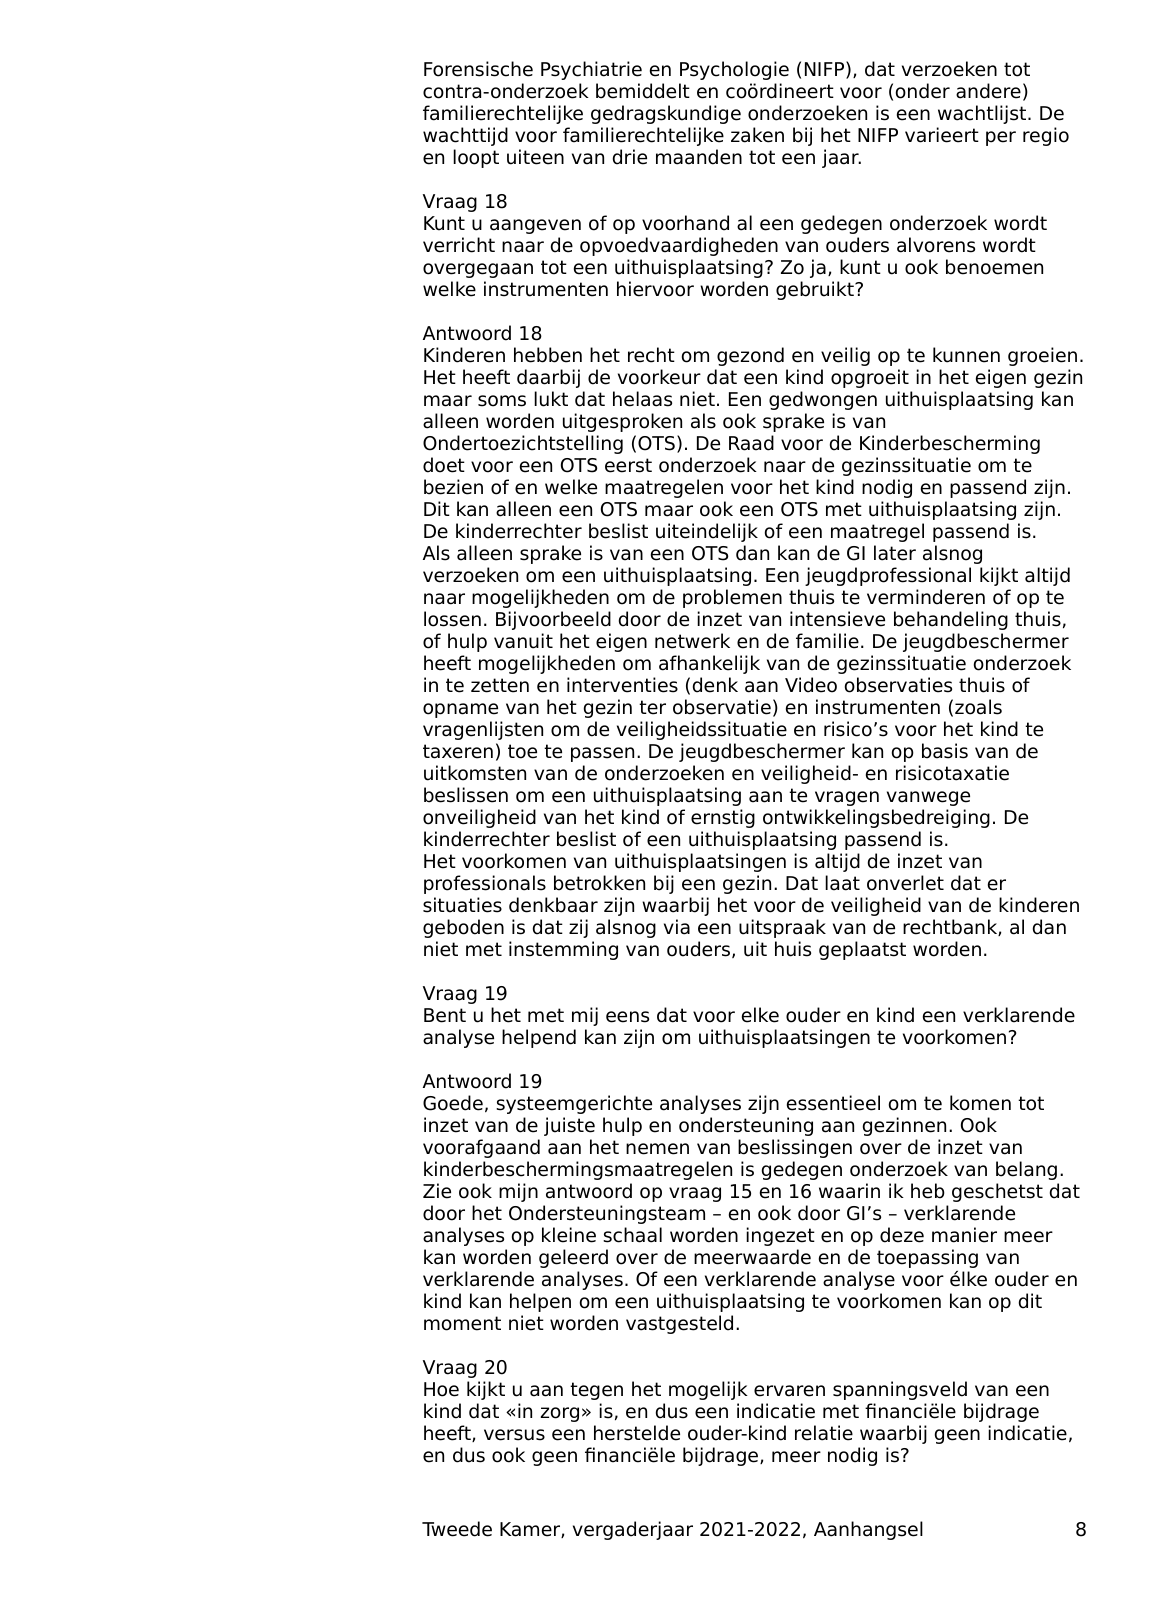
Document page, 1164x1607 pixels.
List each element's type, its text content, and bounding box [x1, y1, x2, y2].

text Als alleen sprake is van een OTS dan kan de GI later alsnog verzoeken om een uithuisplaatsing. Een jeugdprofessional kijkt altijd naar mogelijkheden om de problemen thuis te verminderen of op te lossen. Bijvoorbeeld door de inzet van intensieve behandeling thuis, of hulp vanuit het eigen netwerk en de familie. De jeugdbeschermer heeft mogelijkheden om afhankelijk van de gezinssituatie onderzoek in te zetten en interventies (denk aan Video observaties thuis of opname van het gezin ter observatie) en instrumenten (zoals vragenlijsten om de veiligheidssituatie en risico’s voor het kind te taxeren) toe te passen. De jeugdbeschermer kan op basis van de uitkomsten van de onderzoeken en veiligheid- en risicotaxatie beslissen om een uithuisplaatsing aan te vragen vanwege onveiligheid van het kind of ernstig ontwikkelingsbedreiging. De kinderrechter beslist of een uithuisplaatsing passend is. [422, 543, 1087, 851]
text Bent u het met mij eens dat voor elke ouder en kind een verklarende analyse helpend kan zijn om uithuisplaatsingen te voorkomen? [422, 1005, 1087, 1049]
text Antwoord 18 [422, 323, 1087, 345]
text Goede, systeemgerichte analyses zijn essentieel om te komen tot inzet van de juiste hulp en ondersteuning aan gezinnen. Ook voorafgaand aan het nemen van beslissingen over de inzet van kinderbeschermingsmaatregelen is gedegen onderzoek van belang. Zie ook mijn antwoord op vraag 15 en 16 waarin ik heb geschetst dat door het Ondersteuningsteam – en ook door GI’s – verklarende analyses op kleine schaal worden ingezet en op deze manier meer kan worden geleerd over de meerwaarde en de toepassing van verklarende analyses. Of een verklarende analyse voor élke ouder en kind kan helpen om een uithuisplaatsing te voorkomen kan op dit moment niet worden vastgesteld. [422, 1093, 1087, 1335]
text Vraag 19 [422, 983, 1087, 1005]
text Antwoord 19 [422, 1071, 1087, 1093]
text Kunt u aangeven of op voorhand al een gedegen onderzoek wordt verricht naar de opvoedvaardigheden van ouders alvorens wordt overgegaan tot een uithuisplaatsing? Zo ja, kunt u ook benoemen welke instrumenten hiervoor worden gebruikt? [422, 213, 1087, 301]
text Vraag 18 [422, 191, 1087, 213]
text Het voorkomen van uithuisplaatsingen is altijd de inzet van professionals betrokken bij een gezin. Dat laat onverlet dat er situaties denkbaar zijn waarbij het voor de veiligheid van de kinderen geboden is dat zij alsnog via een uitspraak van de rechtbank, al dan niet met instemming van ouders, uit huis geplaatst worden. [422, 851, 1087, 961]
text Forensische Psychiatrie en Psychologie (NIFP), dat verzoeken tot contra-onderzoek bemiddelt en coördineert voor (onder andere) familierechtelijke gedragskundige onderzoeken is een wachtlijst. De wachttijd voor familierechtelijke zaken bij het NIFP varieert per regio en loopt uiteen van drie maanden tot een jaar. [422, 59, 1087, 169]
text Hoe kijkt u aan tegen het mogelijk ervaren spanningsveld van een kind dat «in zorg» is, en dus een indicatie met financiële bijdrage heeft, versus een herstelde ouder-kind relatie waarbij geen indicatie, en dus ook geen financiële bijdrage, meer nodig is? [422, 1379, 1087, 1467]
text Vraag 20 [422, 1357, 1087, 1379]
text Kinderen hebben het recht om gezond en veilig op te kunnen groeien. Het heeft daarbij de voorkeur dat een kind opgroeit in het eigen gezin maar soms lukt dat helaas niet. Een gedwongen uithuisplaatsing kan alleen worden uitgesproken als ook sprake is van Ondertoezichtstelling (OTS). De Raad voor de Kinderbescherming doet voor een OTS eerst onderzoek naar de gezinssituatie om te bezien of en welke maatregelen voor het kind nodig en passend zijn. Dit kan alleen een OTS maar ook een OTS met uithuisplaatsing zijn. De kinderrechter beslist uiteindelijk of een maatregel passend is. [422, 345, 1087, 543]
